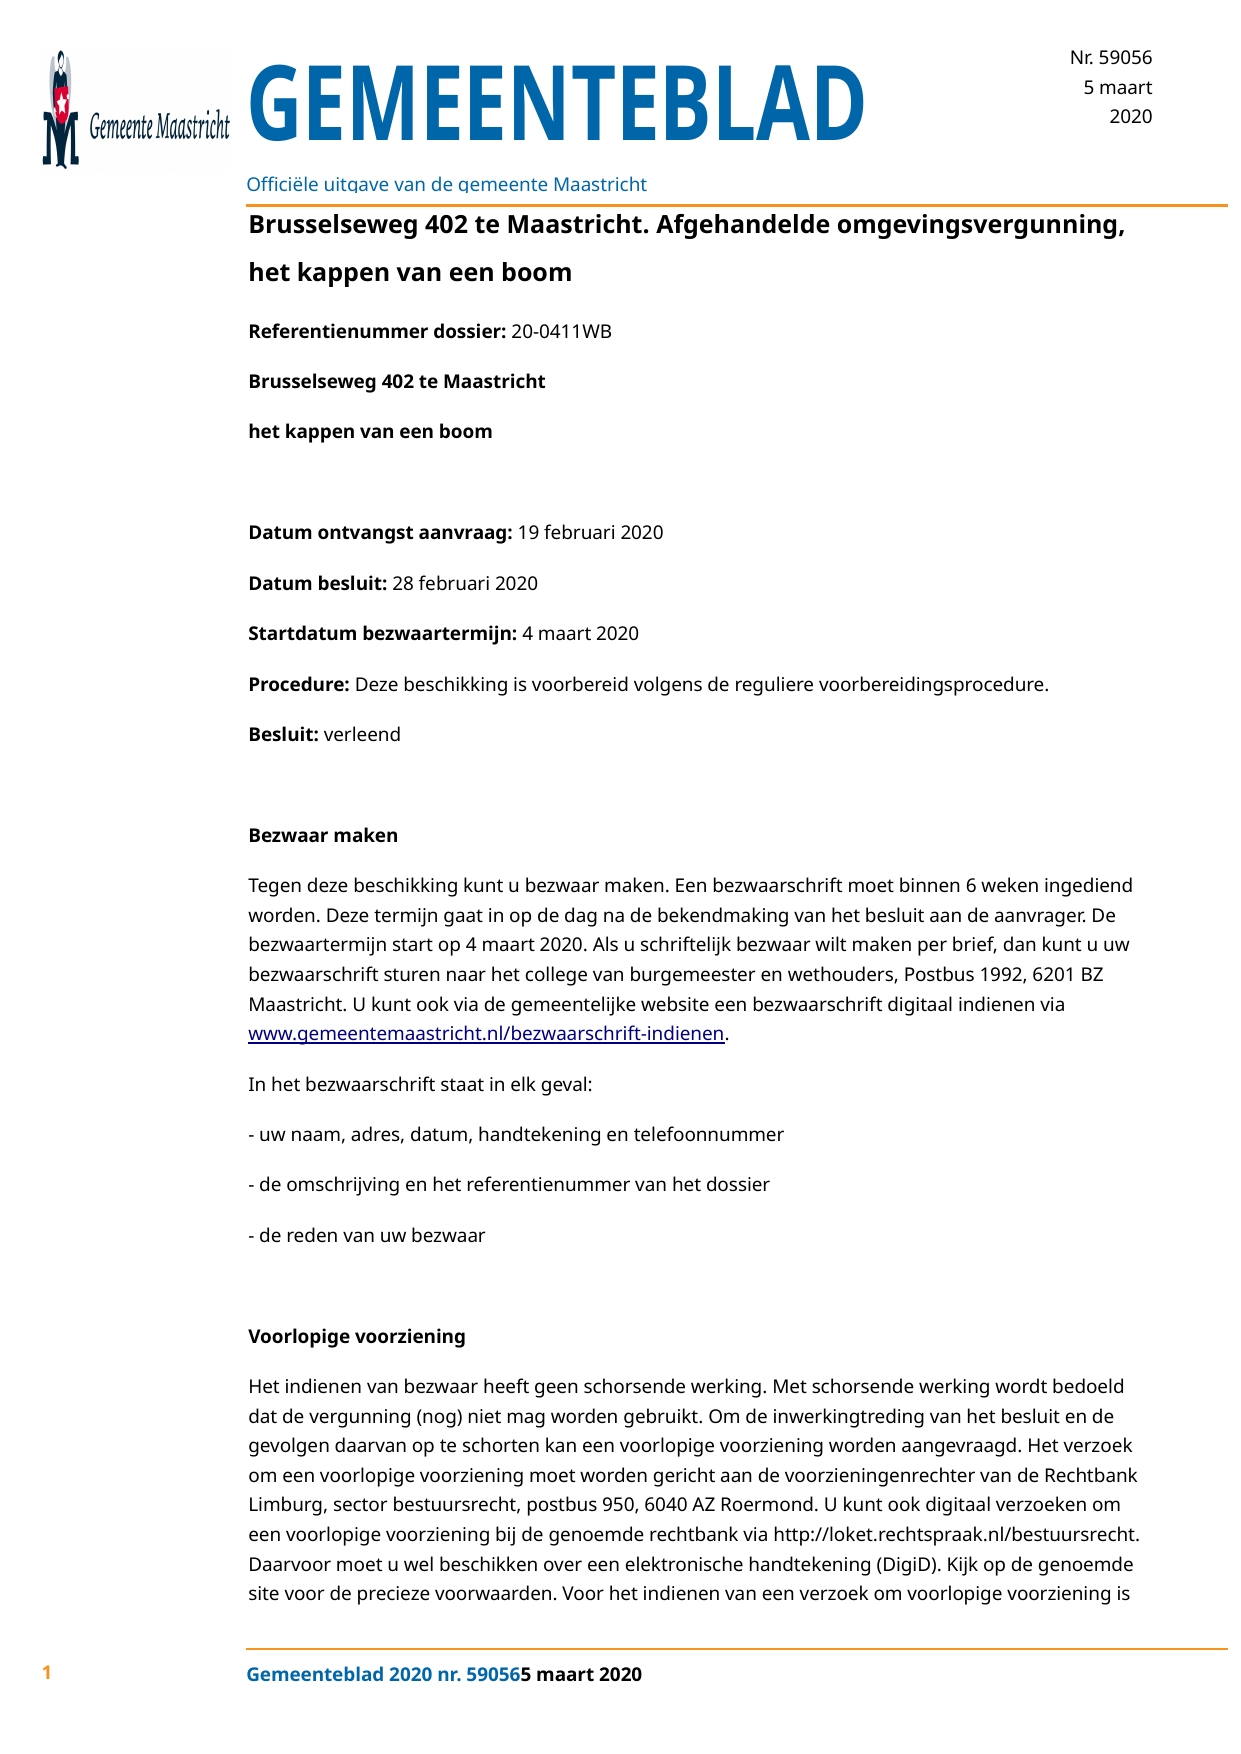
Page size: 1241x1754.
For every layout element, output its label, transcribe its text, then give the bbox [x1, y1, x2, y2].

text Procedure: Deze beschikking is voorbereid volgens de reguliere voorbereidingsprocedure. [248, 671, 1152, 697]
text Tegen deze beschikking kunt u bezwaar maken. Een bezwaarschrift moet binnen 6 weken ingediend worden. Deze termijn gaat in op de dag na de bekendmaking van het besluit aan de aanvrager. De bezwaartermijn start op 4 maart 2020. Als u schriftelijk bezwaar wilt maken per brief, dan kunt u uw bezwaarschrift sturen naar het college van burgemeester en wethouders, Postbus 1992, 6201 BZ Maastricht. U kunt ook via de gemeentelijke website een bezwaarschrift digitaal indienen via www.gemeentemaastricht.nl/bezwaarschrift-indienen. [248, 872, 1152, 1046]
text - uw naam, adres, datum, handtekening en telefoonnummer [248, 1121, 1152, 1147]
text Startdatum bezwaartermijn: 4 maart 2020 [248, 620, 1152, 646]
text Datum besluit: 28 februari 2020 [248, 570, 1152, 596]
text - de omschrijving en het referentienummer van het dossier [248, 1172, 1152, 1197]
text Referentienummer dossier: 20-0411WB [248, 318, 1152, 344]
text - de reden van uw bezwaar [248, 1222, 1152, 1248]
text het kappen van een boom [248, 419, 1152, 444]
text In het bezwaarschrift staat in elk geval: [248, 1071, 1152, 1097]
text Voorlopige voorziening [248, 1323, 1152, 1349]
text Datum ontvangst aanvraag: 19 februari 2020 [248, 519, 1152, 545]
text Brusselseweg 402 te Maastricht [248, 368, 1152, 394]
text Brusselseweg 402 te Maastricht. Afgehandelde omgevingsvergunning, het kappen van een boom [248, 207, 1152, 288]
text Het indienen van bezwaar heeft geen schorsende werking. Met schorsende werking wordt bedoeld dat de vergunning (nog) niet mag worden gebruikt. Om de inwerkingtreding van het besluit en de gevolgen daarvan op te schorten kan een voorlopige voorziening worden aangevraagd. Het verzoek om een voorlopige voorziening moet worden gericht aan de voorzieningenrechter van de Rechtbank Limburg, sector bestuursrecht, postbus 950, 6040 AZ Roermond. U kunt ook digitaal verzoeken om een voorlopige voorziening bij de genoemde rechtbank via http://loket.rechtspraak.nl/bestuursrecht. Daarvoor moet u wel beschikken over een elektronische handtekening (DigiD). Kijk op de genoemde site voor de precieze voorwaarden. Voor het indienen van een verzoek om voorlopige voorziening is [248, 1373, 1152, 1606]
picture [41, 47, 231, 172]
text Besluit: verleend [248, 721, 1152, 747]
text Bezwaar maken [248, 822, 1152, 848]
